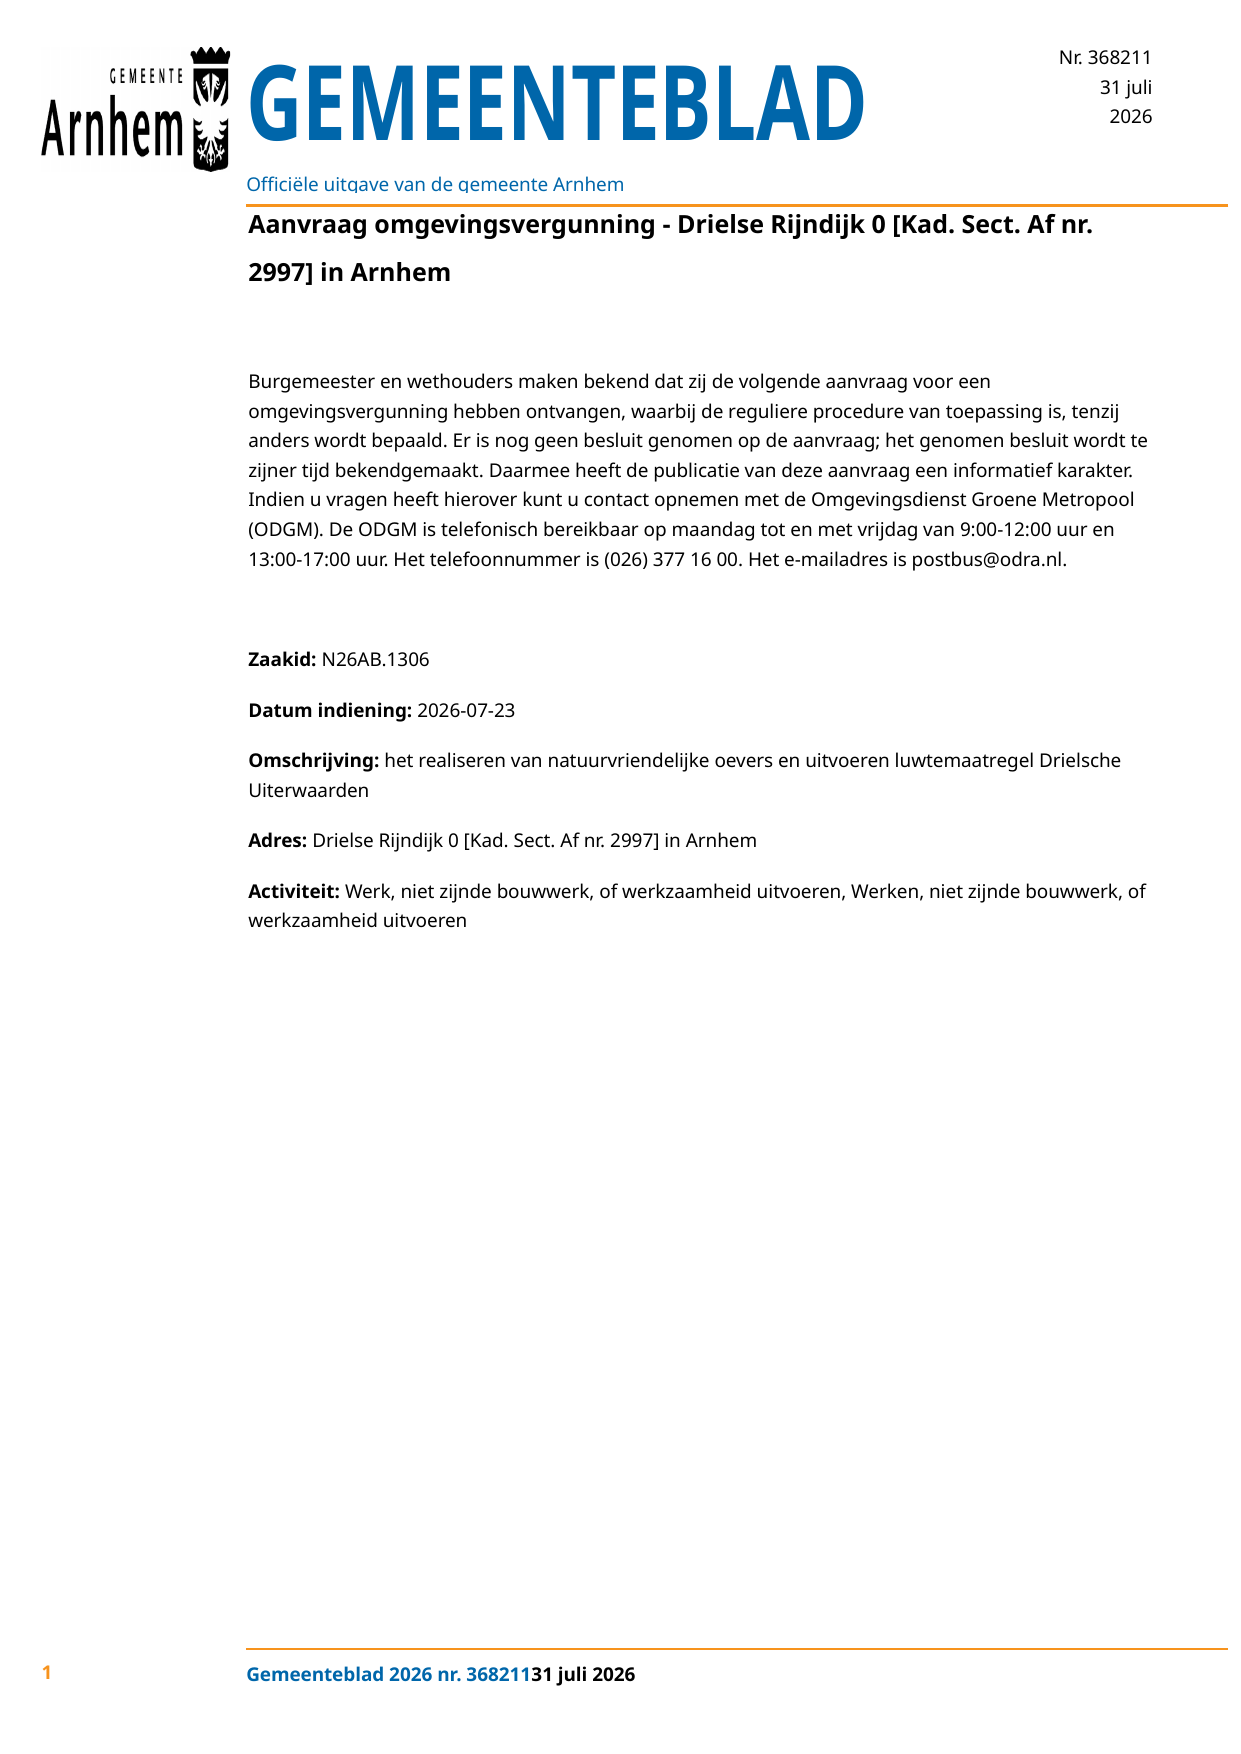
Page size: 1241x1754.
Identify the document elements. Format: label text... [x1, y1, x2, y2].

picture [41, 47, 231, 172]
text Burgemeester en wethouders maken bekend dat zij de volgende aanvraag voor een omgevingsvergunning hebben ontvangen, waarbij de reguliere procedure van toepassing is, tenzij anders wordt bepaald. Er is nog geen besluit genomen op de aanvraag; het genomen besluit wordt te zijner tijd bekendgemaakt. Daarmee heeft de publicatie van deze aanvraag een informatief karakter. Indien u vragen heeft hierover kunt u contact opnemen met de Omgevingsdienst Groene Metropool (ODGM). De ODGM is telefonisch bereikbaar op maandag tot en met vrijdag van 9:00-12:00 uur en 13:00-17:00 uur. Het telefoonnummer is (026) 377 16 00. Het e-mailadres is postbus@odra.nl. [248, 368, 1152, 572]
text Aanvraag omgevingsvergunning - Drielse Rijndijk 0 [Kad. Sect. Af nr. 2997] in Arnhem [248, 207, 1152, 288]
text Zaakid: N26AB.1306 [248, 647, 1152, 672]
text Activiteit: Werk, niet zijnde bouwwerk, of werkzaamheid uitvoeren, Werken, niet zijnde bouwwerk, of werkzaamheid uitvoeren [248, 878, 1152, 933]
text Adres: Drielse Rijndijk 0 [Kad. Sect. Af nr. 2997] in Arnhem [248, 827, 1152, 853]
text Omschrijving: het realiseren van natuurvriendelijke oevers en uitvoeren luwtemaatregel Drielsche Uiterwaarden [248, 747, 1152, 803]
text Datum indiening: 2026-07-23 [248, 697, 1152, 723]
